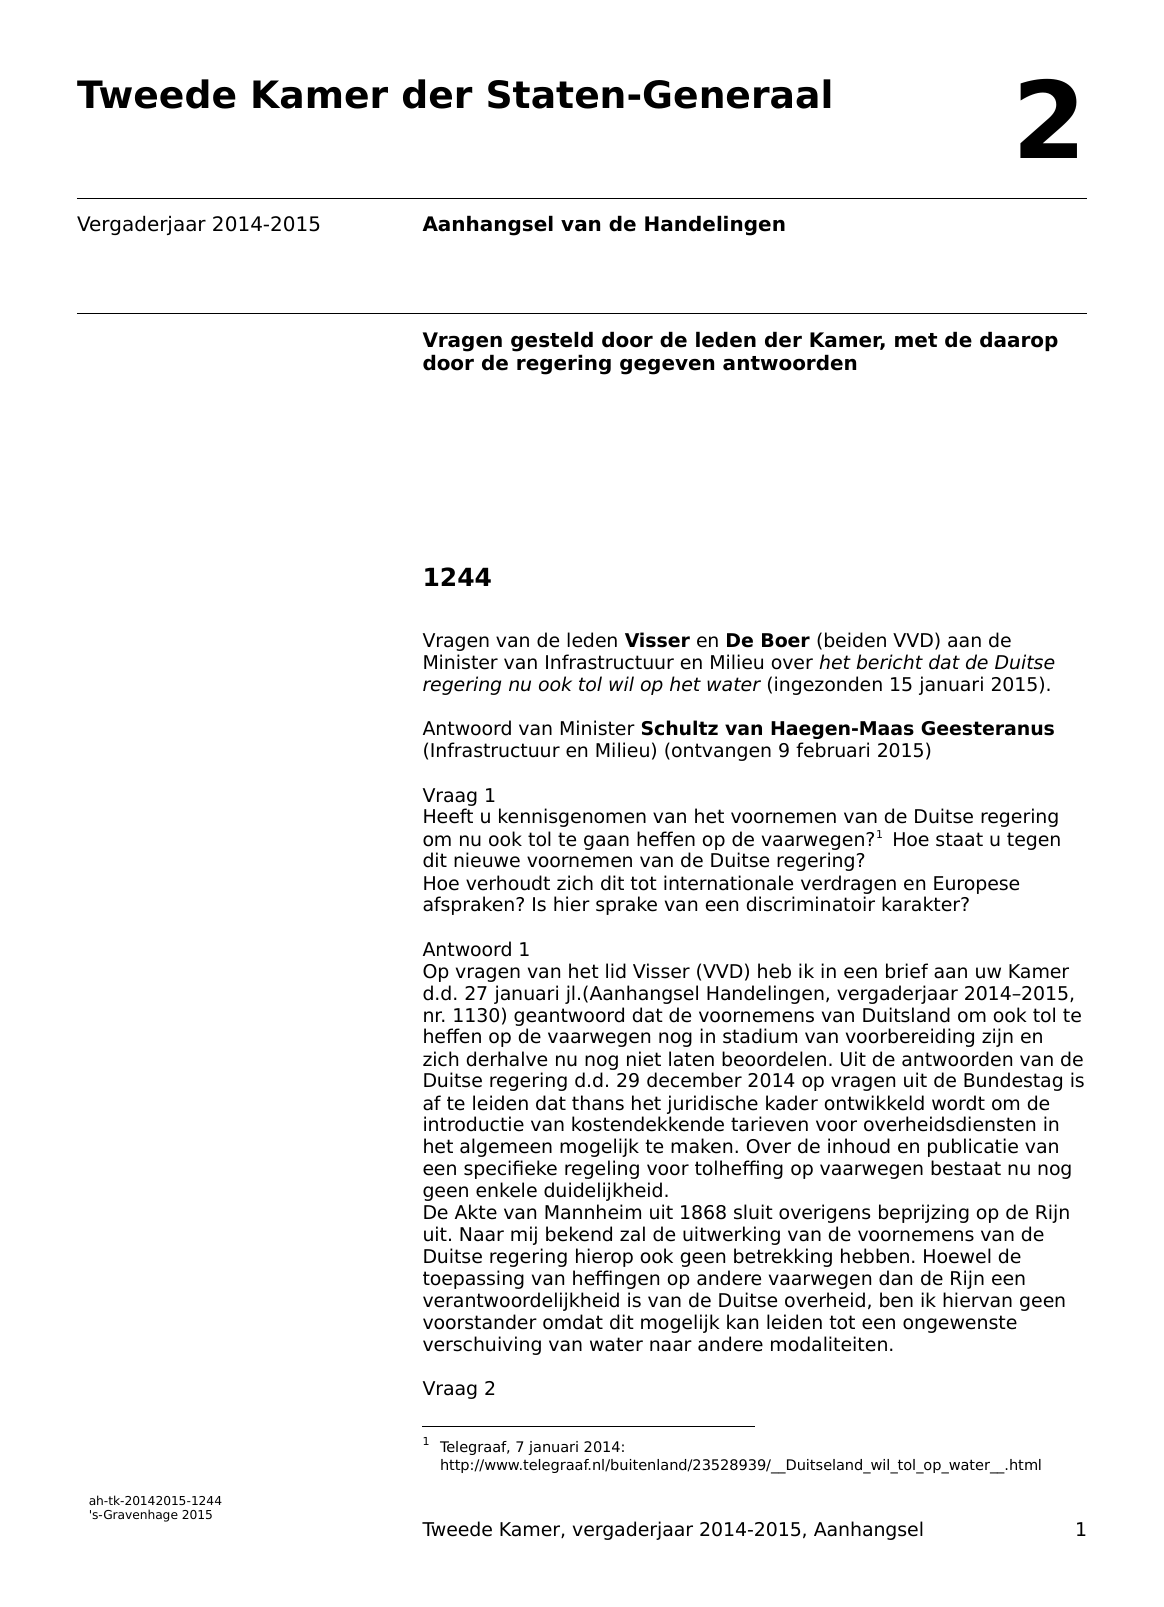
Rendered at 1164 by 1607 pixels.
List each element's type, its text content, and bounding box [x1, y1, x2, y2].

text Op vragen van het lid Visser (VVD) heb ik in een brief aan uw Kamer d.d. 27 januari jl.(Aanhangsel Handelingen, vergaderjaar 2014–2015, nr. 1130) geantwoord dat de voornemens van Duitsland om ook tol te heffen op de vaarwegen nog in stadium van voorbereiding zijn en zich derhalve nu nog niet laten beoordelen. Uit de antwoorden van de Duitse regering d.d. 29 december 2014 op vragen uit de Bundestag is af te leiden dat thans het juridische kader ontwikkeld wordt om de introductie van kostendekkende tarieven voor overheidsdiensten in het algemeen mogelijk te maken. Over de inhoud en publicatie van een specifieke regeling voor tolheffing op vaarwegen bestaat nu nog geen enkele duidelijkheid. [422, 961, 1087, 1202]
text Hoe verhoudt zich dit tot internationale verdragen en Europese afspraken? Is hier sprake van een discriminatoir karakter? [422, 872, 1087, 916]
text Antwoord 1 [422, 938, 1087, 961]
text 's-Gravenhage 2015 [88, 1508, 323, 1522]
text Antwoord van Minister Schultz van Haegen-Maas Geesteranus (Infrastructuur en Milieu) (ontvangen 9 februari 2015) [422, 718, 1087, 762]
text Vraag 2 [422, 1378, 1087, 1400]
text Heeft u kennisgenomen van het voornemen van de Duitse regering om nu ook tol te gaan heffen op de vaarwegen? Hoe staat u tegen dit nieuwe voornemen van de Duitse regering? [422, 806, 1087, 872]
text Vraag 1 [422, 784, 1087, 806]
text Vragen van de leden Visser en De Boer (beiden VVD) aan de Minister van Infrastructuur en Milieu over het bericht dat de Duitse regering nu ook tol wil op het water (ingezonden 15 januari 2015). [422, 630, 1087, 696]
text Telegraaf, 7 januari 2014: http://www.telegraaf.nl/buitenland/23528939/__Duitseland_wil_tol_op_water__.html [422, 1435, 1087, 1474]
table_cell [77, 314, 422, 375]
table_cell Aanhangsel van de Handelingen [422, 199, 1087, 313]
text ah-tk-20142015-1244 [88, 1494, 323, 1508]
table_header Tweede Kamer der Staten-Generaal [77, 59, 886, 198]
text De Akte van Mannheim uit 1868 sluit overigens beprijzing op de Rijn uit. Naar mij bekend zal de uitwerking van de voornemens van de Duitse regering hierop ook geen betrekking hebben. Hoewel de toepassing van heffingen op andere vaarwegen dan de Rijn een verantwoordelijkheid is van de Duitse overheid, ben ik hiervan geen voorstander omdat dit mogelijk kan leiden tot een ongewenste verschuiving van water naar andere modaliteiten. [422, 1202, 1087, 1356]
text 1244 [422, 563, 1087, 592]
table_cell Vergaderjaar 2014-2015 [77, 199, 422, 313]
table_header 2 [886, 59, 1087, 198]
table_cell Vragen gesteld door de leden der Kamer, met de daarop door de regering gegeven antwoorden [422, 314, 1087, 375]
